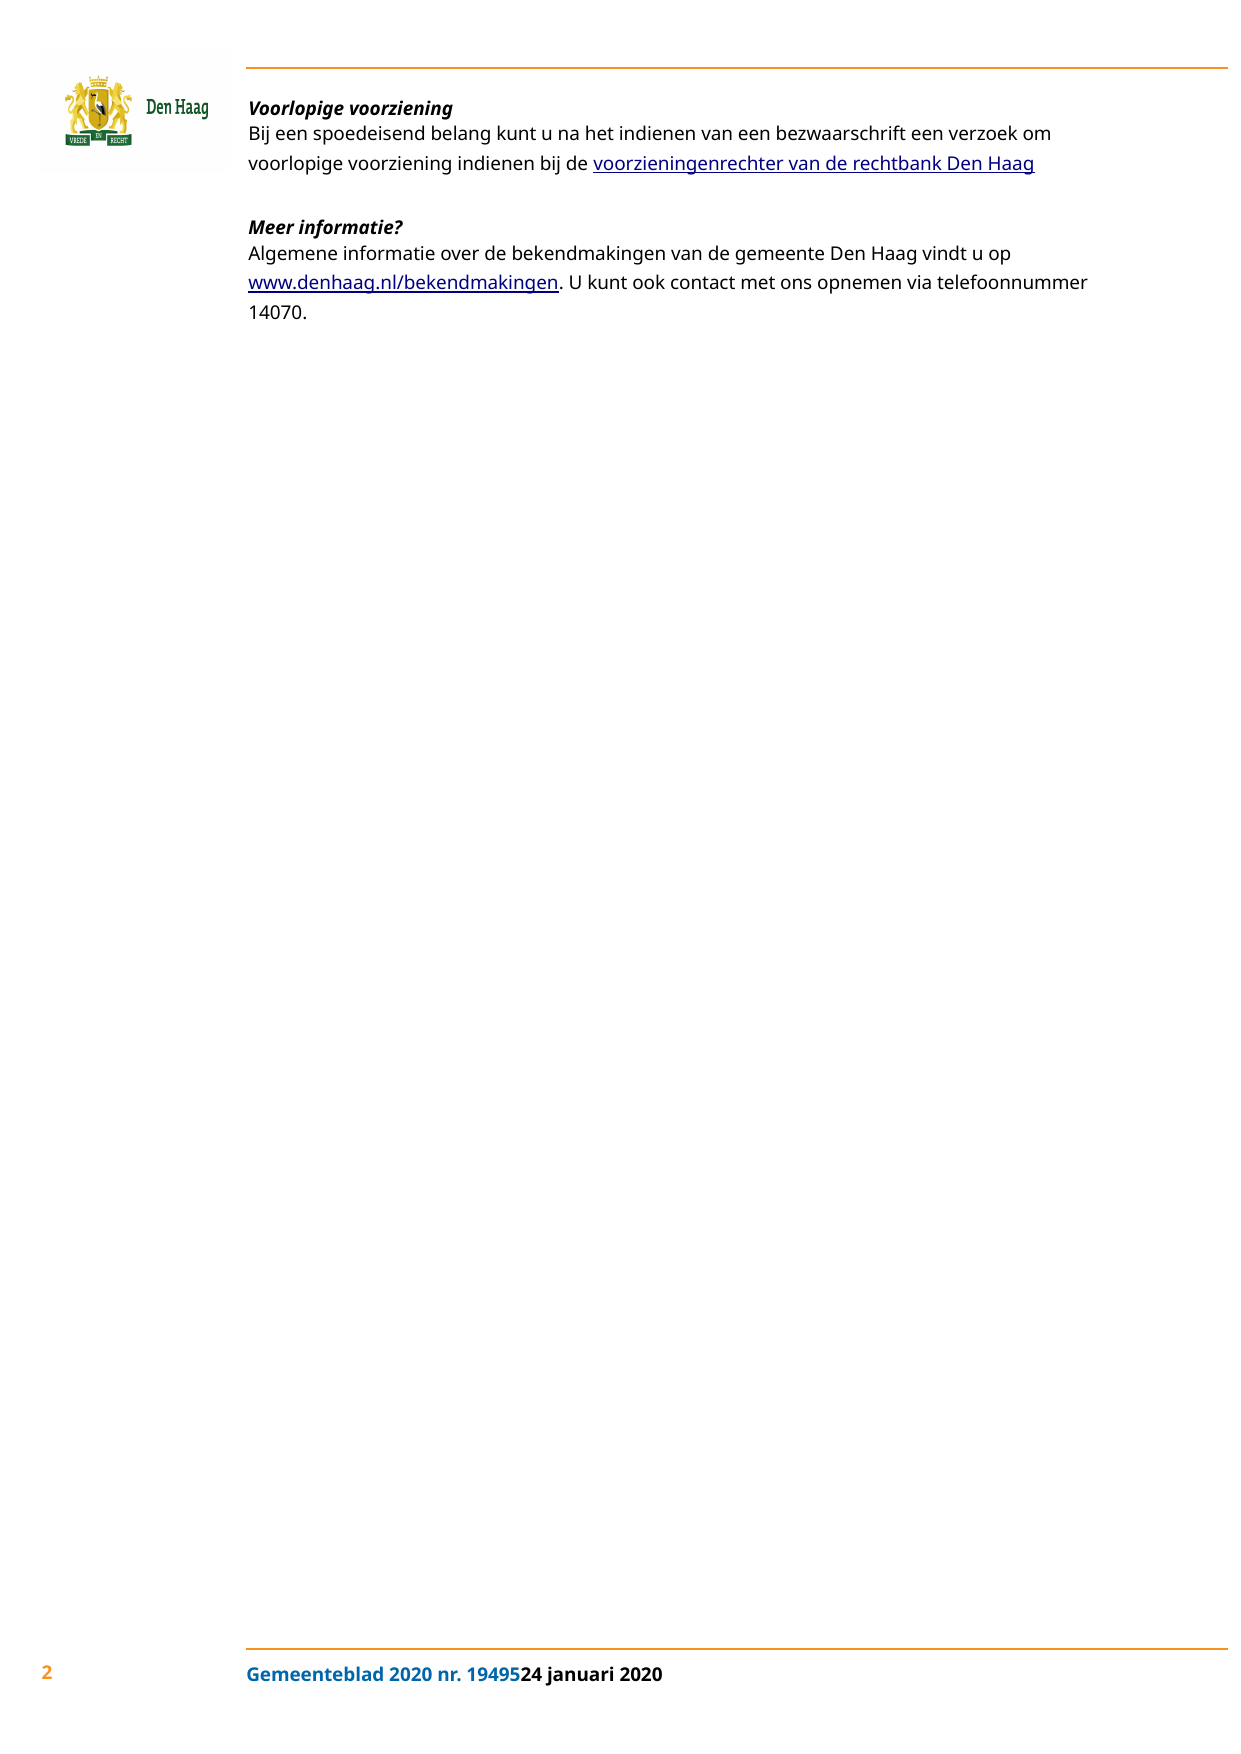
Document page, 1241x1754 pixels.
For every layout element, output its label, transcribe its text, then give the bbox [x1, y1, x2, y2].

picture [41, 47, 231, 172]
text Bij een spoedeisend belang kunt u na het indienen van een bezwaarschrift een verzoek om voorlopige voorziening indienen bij de voorzieningenrechter van de rechtbank Den Haag [248, 121, 1152, 176]
text Voorlopige voorziening [248, 95, 1152, 121]
text Meer informatie? [248, 214, 1152, 240]
text Algemene informatie over de bekendmakingen van de gemeente Den Haag vindt u op www.denhaag.nl/bekendmakingen. U kunt ook contact met ons opnemen via telefoonnummer 14070. [248, 240, 1152, 325]
